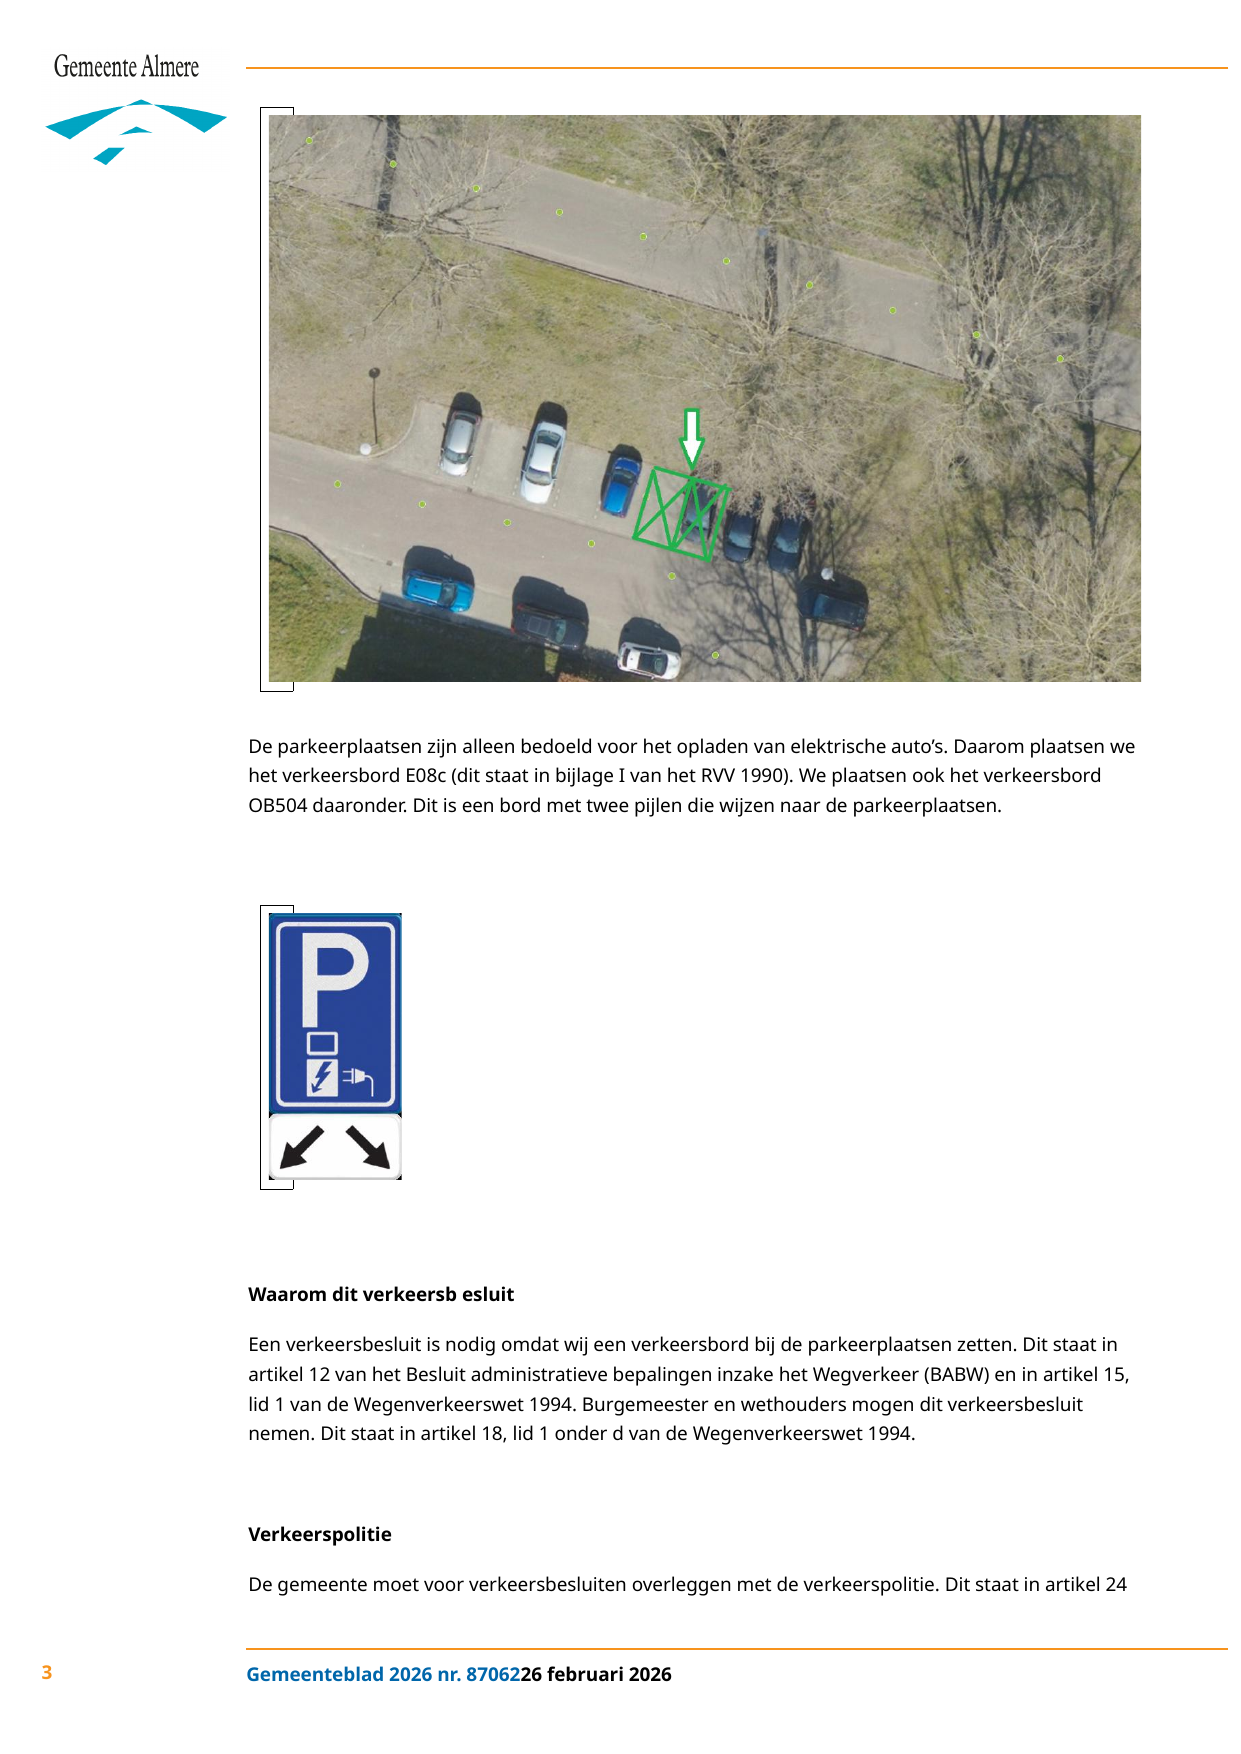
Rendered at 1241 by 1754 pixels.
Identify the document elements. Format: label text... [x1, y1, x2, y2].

text De parkeerplaatsen zijn alleen bedoeld voor het opladen van elektrische auto’s. Daarom plaatsen we het verkeersbord E08c (dit staat in bijlage I van het RVV 1990). We plaatsen ook het verkeersbord OB504 daaronder. Dit is een bord met twee pijlen die wijzen naar de parkeerplaatsen. [248, 733, 1152, 818]
text Waarom dit verkeersb esluit [248, 1281, 1152, 1307]
text Verkeerspolitie [248, 1521, 1152, 1547]
picture [268, 115, 1142, 682]
text De gemeente moet voor verkeersbesluiten overleggen met de verkeerspolitie. Dit staat in artikel 24 [248, 1572, 1152, 1597]
picture [268, 913, 402, 1180]
text Een verkeersbesluit is nodig omdat wij een verkeersbord bij de parkeerplaatsen zetten. Dit staat in artikel 12 van het Besluit administratieve bepalingen inzake het Wegverkeer (BABW) en in artikel 15, lid 1 van de Wegenverkeerswet 1994. Burgemeester en wethouders mogen dit verkeersbesluit nemen. Dit staat in artikel 18, lid 1 onder d van de Wegenverkeerswet 1994. [248, 1332, 1152, 1446]
picture [41, 47, 231, 172]
